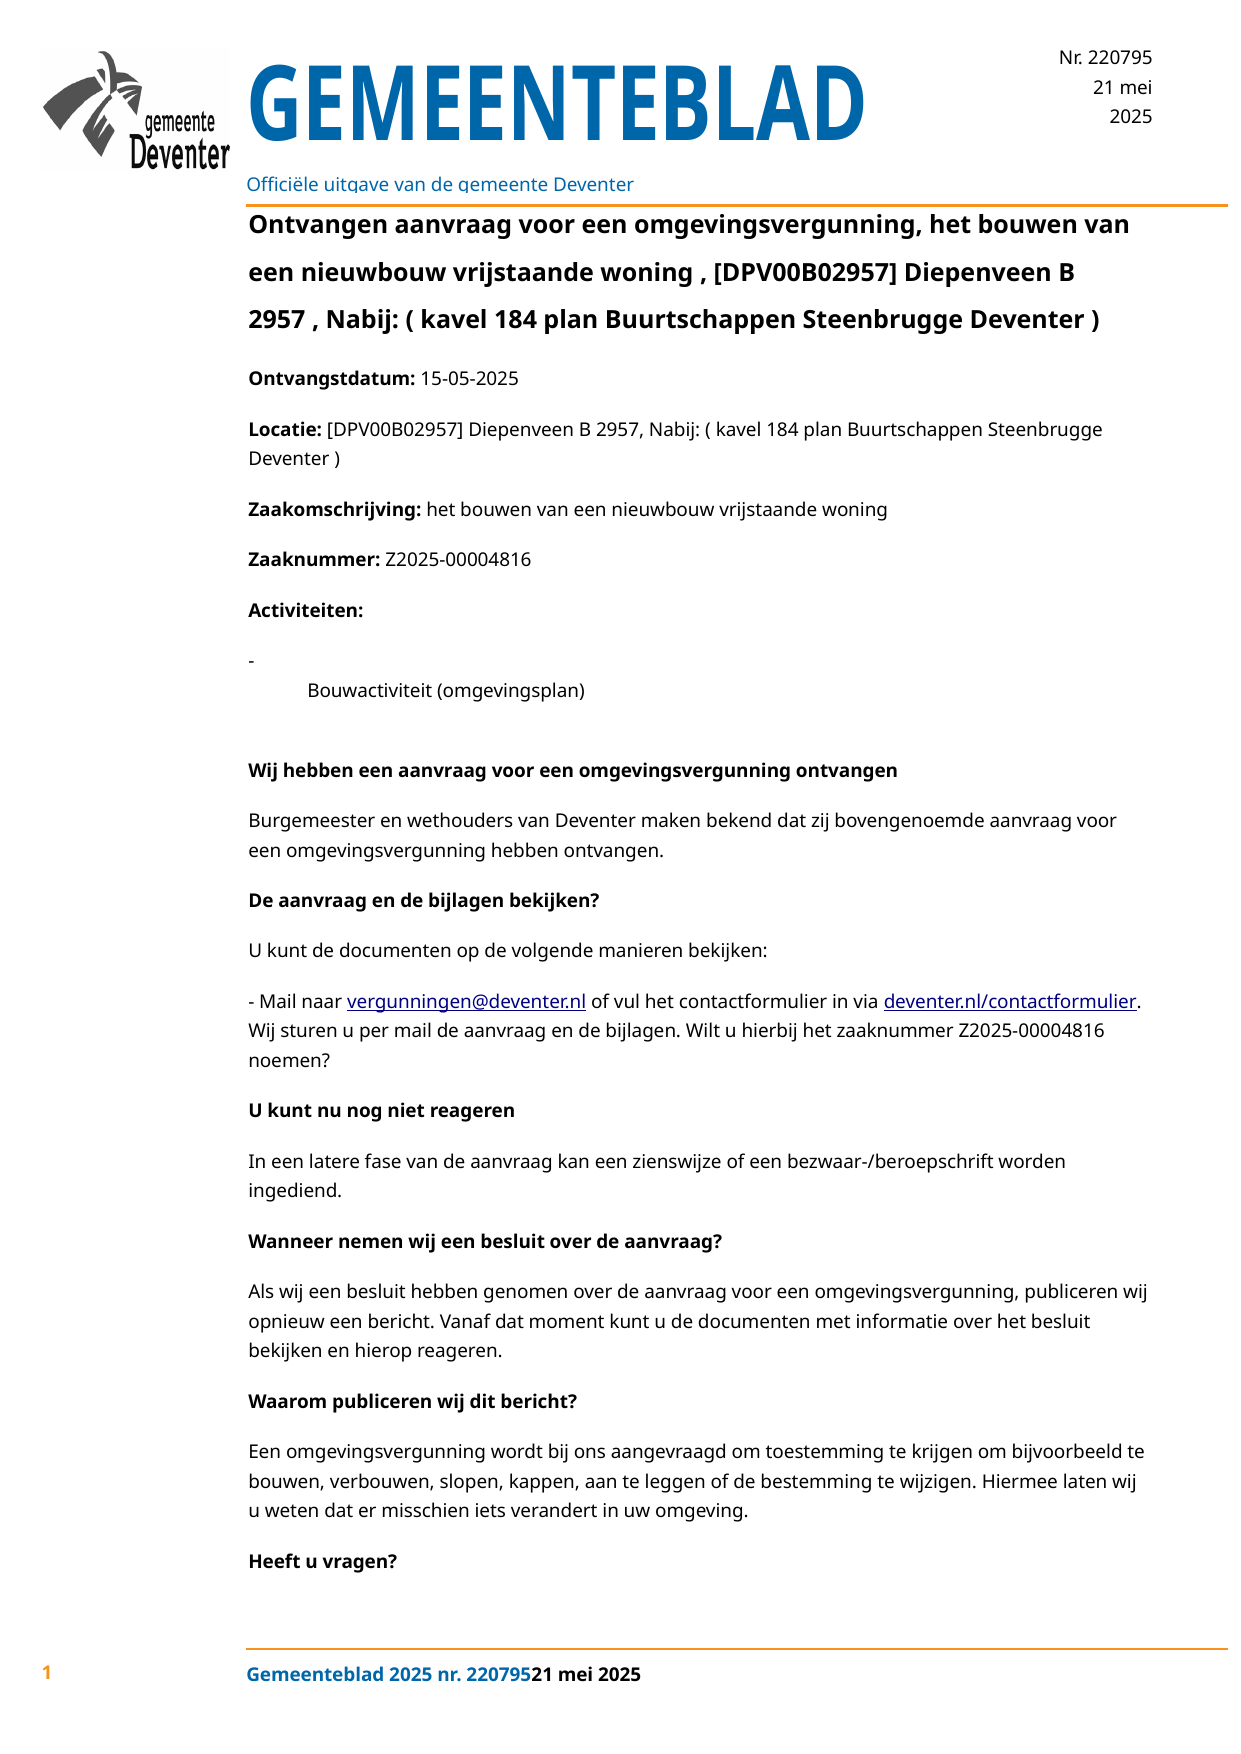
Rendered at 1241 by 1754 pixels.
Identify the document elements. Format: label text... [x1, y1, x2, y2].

text Zaaknummer: Z2025-00004816 [248, 546, 1152, 572]
text U kunt de documenten op de volgende manieren bekijken: [248, 938, 1152, 963]
text U kunt nu nog niet reageren [248, 1098, 1152, 1123]
text Wanneer nemen wij een besluit over de aanvraag? [248, 1228, 1152, 1254]
text In een latere fase van de aanvraag kan een zienswijze of een bezwaar-/beroepschrift worden ingediend. [248, 1148, 1152, 1203]
text Wij hebben een aanvraag voor een omgevingsvergunning ontvangen [248, 757, 1152, 782]
text Burgemeester en wethouders van Deventer maken bekend dat zij bovengenoemde aanvraag voor een omgevingsvergunning hebben ontvangen. [248, 807, 1152, 862]
text Locatie: [DPV00B02957] Diepenveen B 2957, Nabij: ( kavel 184 plan Buurtschappen Steenbrugge Deventer ) [248, 416, 1152, 471]
text Een omgevingsvergunning wordt bij ons aangevraagd om toestemming te krijgen om bijvoorbeeld te bouwen, verbouwen, slopen, kappen, aan te leggen of de bestemming te wijzigen. Hiermee laten wij u weten dat er misschien iets verandert in uw omgeving. [248, 1438, 1152, 1523]
text Waarom publiceren wij dit bericht? [248, 1388, 1152, 1414]
text Ontvangstdatum: 15-05-2025 [248, 366, 1152, 391]
text Zaakomschrijving: het bouwen van een nieuwbouw vrijstaande woning [248, 496, 1152, 522]
text Activiteiten: [248, 597, 1152, 622]
text De aanvraag en de bijlagen bekijken? [248, 887, 1152, 913]
picture [41, 47, 231, 172]
text Heeft u vragen? [248, 1548, 1152, 1574]
list Bouwactiviteit (omgevingsplan) [248, 677, 1152, 702]
text - Mail naar vergunningen@deventer.nl of vul het contactformulier in via deventer.nl/contactformulier. Wij sturen u per mail de aanvraag en de bijlagen. Wilt u hierbij het zaaknummer Z2025-00004816 noemen? [248, 988, 1152, 1073]
text Als wij een besluit hebben genomen over de aanvraag voor een omgevingsvergunning, publiceren wij opnieuw een bericht. Vanaf dat moment kunt u de documenten met informatie over het besluit bekijken en hierop reageren. [248, 1278, 1152, 1363]
text Ontvangen aanvraag voor een omgevingsvergunning, het bouwen van een nieuwbouw vrijstaande woning , [DPV00B02957] Diepenveen B 2957 , Nabij: ( kavel 184 plan Buurtschappen Steenbrugge Deventer ) [248, 207, 1152, 336]
